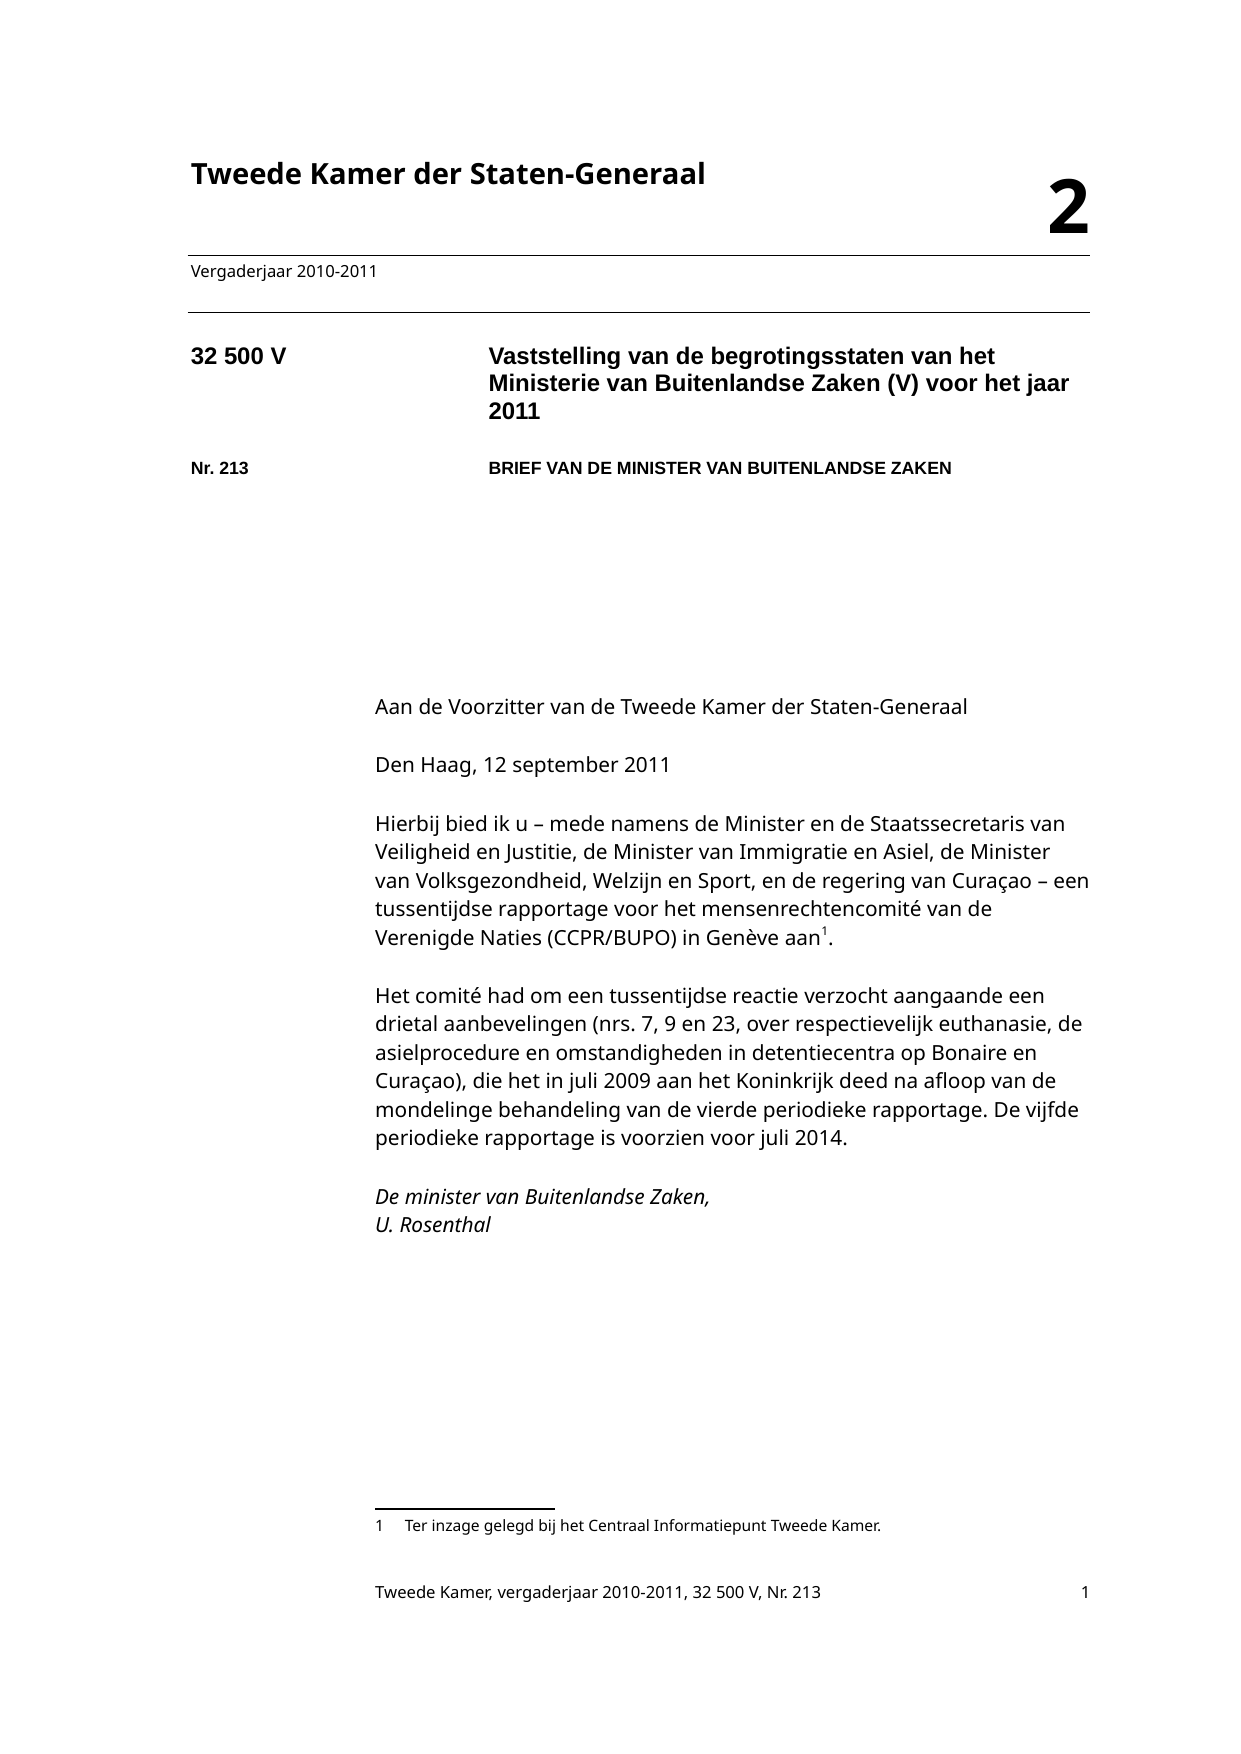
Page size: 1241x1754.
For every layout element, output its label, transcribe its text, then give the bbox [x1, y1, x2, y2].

table_cell 32 500 V [188, 339, 485, 454]
table_cell [188, 313, 485, 339]
text Het comité had om een tussentijdse reactie verzocht aangaande een drietal aanbevelingen (nrs. 7, 9 en 23, over respectievelijk euthanasie, de asielprocedure en omstandigheden in detentiecentra op Bonaire en Curaçao), die het in juli 2009 aan het Koninkrijk deed na afloop van de mondelinge behandeling van de vierde periodieke rapportage. De vijfde periodieke rapportage is voorzien voor juli 2014. [375, 981, 1090, 1152]
table_header 2 [910, 150, 1090, 255]
text Aan de Voorzitter van de Tweede Kamer der Staten-Generaal [375, 692, 1090, 721]
text Ter inzage gelegd bij het Centraal Informatiepunt Tweede Kamer. [375, 1508, 1090, 1536]
table_cell [485, 256, 1090, 312]
text De minister van Buitenlandse Zaken, [375, 1182, 1090, 1210]
table_cell [485, 313, 1090, 339]
table_cell BRIEF VAN DE MINISTER VAN BUITENLANDSE ZAKEN [485, 455, 1090, 573]
text Den Haag, 12 september 2011 [375, 751, 1090, 779]
table_cell Vergaderjaar 2010-2011 [188, 256, 485, 312]
table_header Tweede Kamer der Staten-Generaal [188, 150, 909, 255]
table_cell Nr. 213 [188, 455, 485, 573]
table_cell Vaststelling van de begrotingsstaten van het Ministerie van Buitenlandse Zaken (V) voor het jaar 2011 [485, 339, 1090, 454]
text Hierbij bied ik u – mede namens de Minister en de Staatssecretaris van Veiligheid en Justitie, de Minister van Immigratie en Asiel, de Minister van Volksgezondheid, Welzijn en Sport, en de regering van Curaçao – een tussentijdse rapportage voor het mensenrechtencomité van de Verenigde Naties (CCPR/BUPO) in Genève aan. [375, 809, 1090, 951]
text U. Rosenthal [375, 1210, 1090, 1239]
